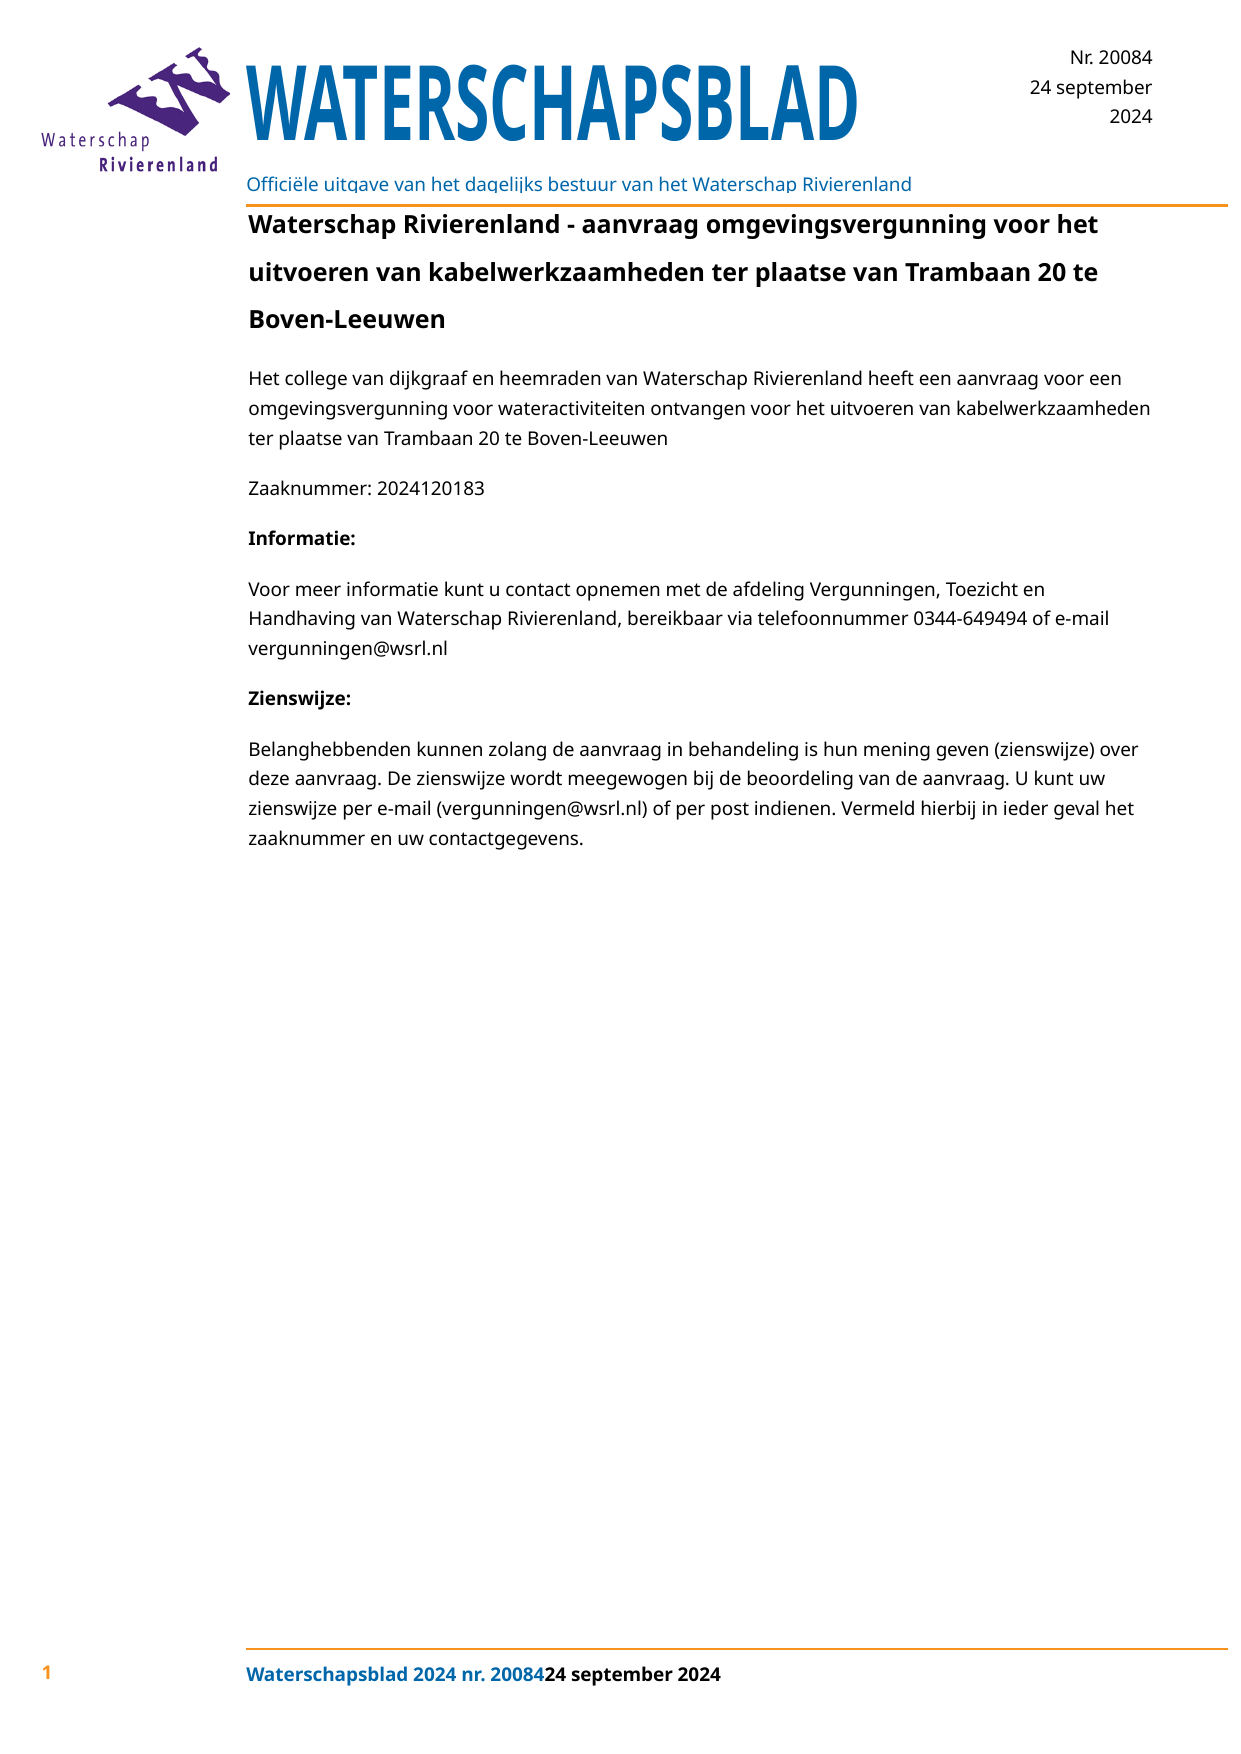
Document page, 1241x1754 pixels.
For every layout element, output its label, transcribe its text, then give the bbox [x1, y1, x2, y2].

text Waterschap Rivierenland - aanvraag omgevingsvergunning voor het uitvoeren van kabelwerkzaamheden ter plaatse van Trambaan 20 te Boven-Leeuwen [248, 207, 1152, 336]
text Zaaknummer: 2024120183 [248, 475, 1152, 501]
text Voor meer informatie kunt u contact opnemen met de afdeling Vergunningen, Toezicht en Handhaving van Waterschap Rivierenland, bereikbaar via telefoonnummer 0344-649494 of e-mail vergunningen@wsrl.nl [248, 576, 1152, 661]
text Informatie: [248, 526, 1152, 551]
picture [41, 47, 231, 172]
text Het college van dijkgraaf en heemraden van Waterschap Rivierenland heeft een aanvraag voor een omgevingsvergunning voor wateractiviteiten ontvangen voor het uitvoeren van kabelwerkzaamheden ter plaatse van Trambaan 20 te Boven-Leeuwen [248, 366, 1152, 450]
text Zienswijze: [248, 686, 1152, 711]
text Belanghebbenden kunnen zolang de aanvraag in behandeling is hun mening geven (zienswijze) over deze aanvraag. De zienswijze wordt meegewogen bij de beoordeling van de aanvraag. U kunt uw zienswijze per e-mail (vergunningen@wsrl.nl) of per post indienen. Vermeld hierbij in ieder geval het zaaknummer en uw contactgegevens. [248, 736, 1152, 850]
